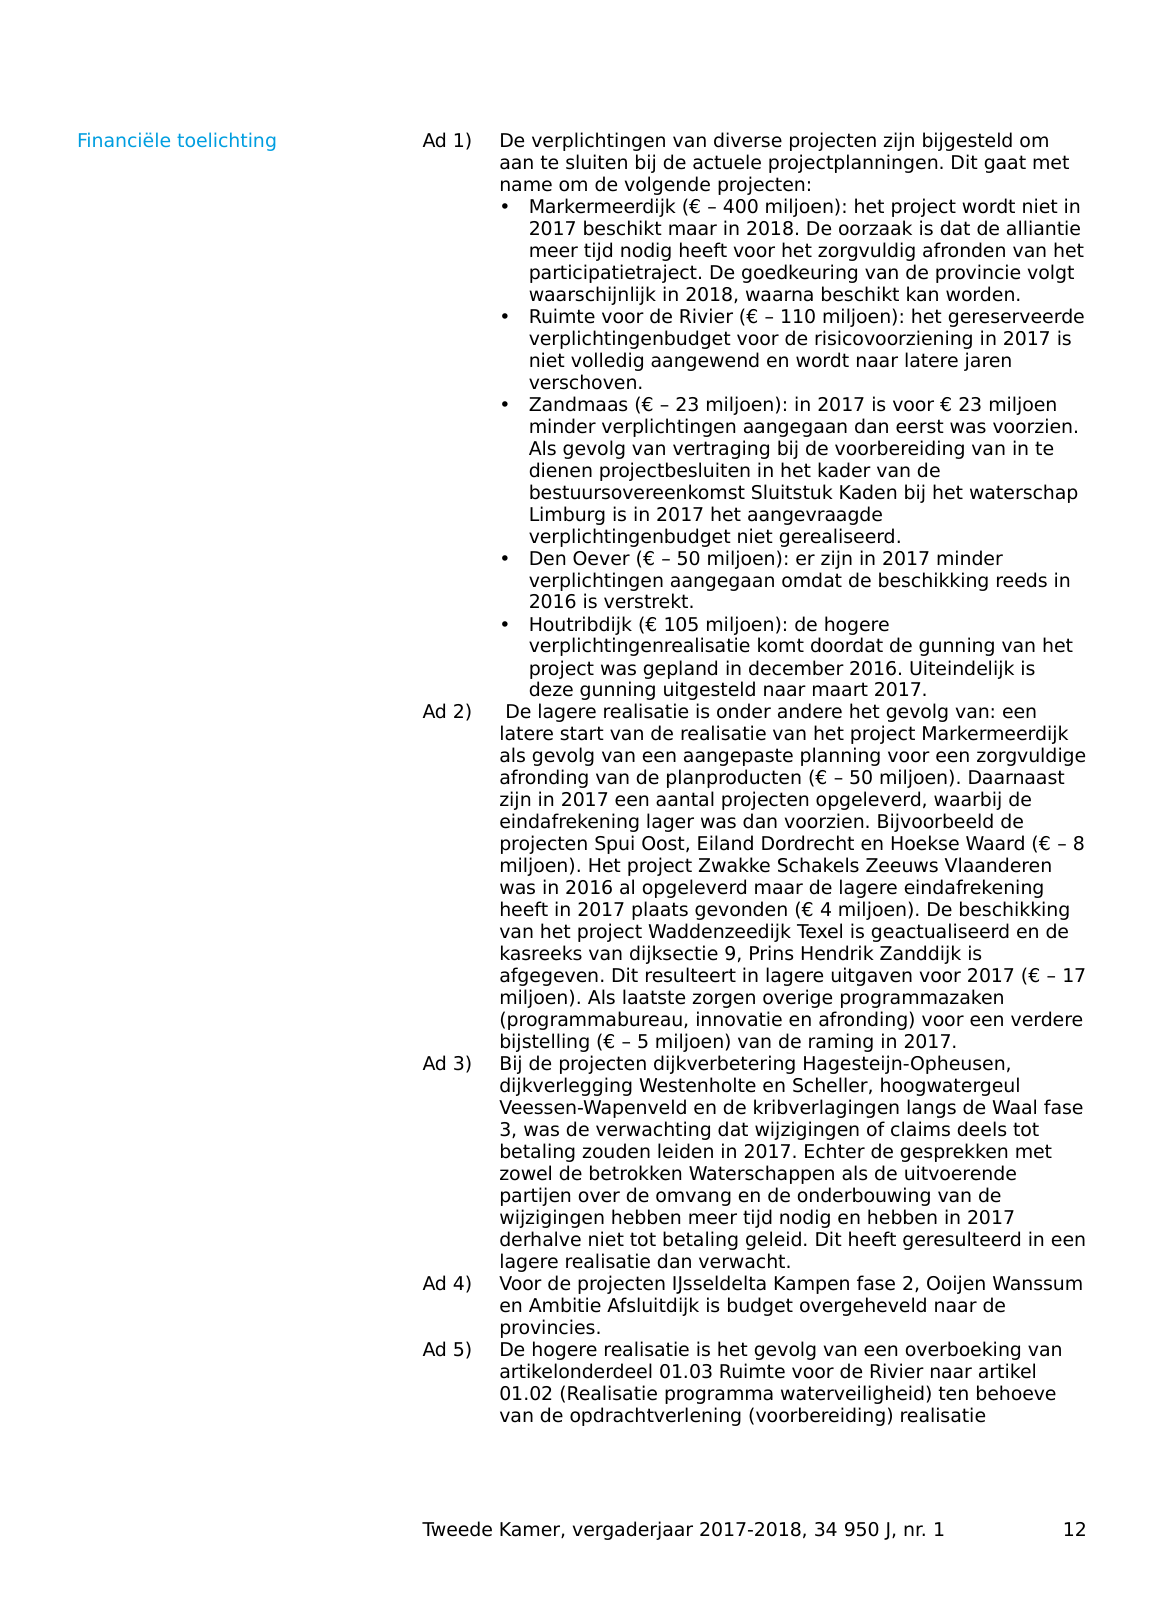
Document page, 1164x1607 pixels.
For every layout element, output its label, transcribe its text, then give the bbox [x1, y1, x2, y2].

text • Houtribdijk (€ 105 miljoen): de hogere verplichtingenrealisatie komt doordat de gunning van het project was gepland in december 2016. Uiteindelijk is deze gunning uitgesteld naar maart 2017. [499, 613, 1087, 701]
text Ad 3) Bij de projecten dijkverbetering Hagesteijn-Opheusen, dijkverlegging Westenholte en Scheller, hoogwatergeul Veessen-Wapenveld en de kribverlagingen langs de Waal fase 3, was de verwachting dat wijzigingen of claims deels tot betaling zouden leiden in 2017. Echter de gesprekken met zowel de betrokken Waterschappen als de uitvoerende partijen over de omvang en de onderbouwing van de wijzigingen hebben meer tijd nodig en hebben in 2017 derhalve niet tot betaling geleid. Dit heeft geresulteerd in een lagere realisatie dan verwacht. [422, 1053, 1087, 1273]
text • Ruimte voor de Rivier (€ – 110 miljoen): het gereserveerde verplichtingenbudget voor de risicovoorziening in 2017 is niet volledig aangewend en wordt naar latere jaren verschoven. [499, 306, 1087, 394]
text • Zandmaas (€ – 23 miljoen): in 2017 is voor € 23 miljoen minder verplichtingen aangegaan dan eerst was voorzien. Als gevolg van vertraging bij de voorbereiding van in te dienen projectbesluiten in het kader van de bestuursovereenkomst Sluitstuk Kaden bij het waterschap Limburg is in 2017 het aangevraagde verplichtingenbudget niet gerealiseerd. [499, 394, 1087, 547]
text Ad 1) De verplichtingen van diverse projecten zijn bijgesteld om aan te sluiten bij de actuele projectplanningen. Dit gaat met name om de volgende projecten: [422, 130, 1087, 196]
text Financiële toelichting [77, 130, 399, 152]
text • Den Oever (€ – 50 miljoen): er zijn in 2017 minder verplichtingen aangegaan omdat de beschikking reeds in 2016 is verstrekt. [499, 547, 1087, 613]
text Ad 5) De hogere realisatie is het gevolg van een overboeking van artikelonderdeel 01.03 Ruimte voor de Rivier naar artikel 01.02 (Realisatie programma waterveiligheid) ten behoeve van de opdrachtverlening (voorbereiding) realisatie [422, 1339, 1087, 1427]
text Ad 2) De lagere realisatie is onder andere het gevolg van: een latere start van de realisatie van het project Markermeerdijk als gevolg van een aangepaste planning voor een zorgvuldige afronding van de planproducten (€ – 50 miljoen). Daarnaast zijn in 2017 een aantal projecten opgeleverd, waarbij de eindafrekening lager was dan voorzien. Bijvoorbeeld de projecten Spui Oost, Eiland Dordrecht en Hoekse Waard (€ – 8 miljoen). Het project Zwakke Schakels Zeeuws Vlaanderen was in 2016 al opgeleverd maar de lagere eindafrekening heeft in 2017 plaats gevonden (€ 4 miljoen). De beschikking van het project Waddenzeedijk Texel is geactualiseerd en de kasreeks van dijksectie 9, Prins Hendrik Zanddijk is afgegeven. Dit resulteert in lagere uitgaven voor 2017 (€ – 17 miljoen). Als laatste zorgen overige programmazaken (programmabureau, innovatie en afronding) voor een verdere bijstelling (€ – 5 miljoen) van de raming in 2017. [422, 701, 1087, 1053]
text • Markermeerdijk (€ – 400 miljoen): het project wordt niet in 2017 beschikt maar in 2018. De oorzaak is dat de alliantie meer tijd nodig heeft voor het zorgvuldig afronden van het participatietraject. De goedkeuring van de provincie volgt waarschijnlijk in 2018, waarna beschikt kan worden. [499, 196, 1087, 306]
text Ad 4) Voor de projecten IJsseldelta Kampen fase 2, Ooijen Wanssum en Ambitie Afsluitdijk is budget overgeheveld naar de provincies. [422, 1273, 1087, 1339]
